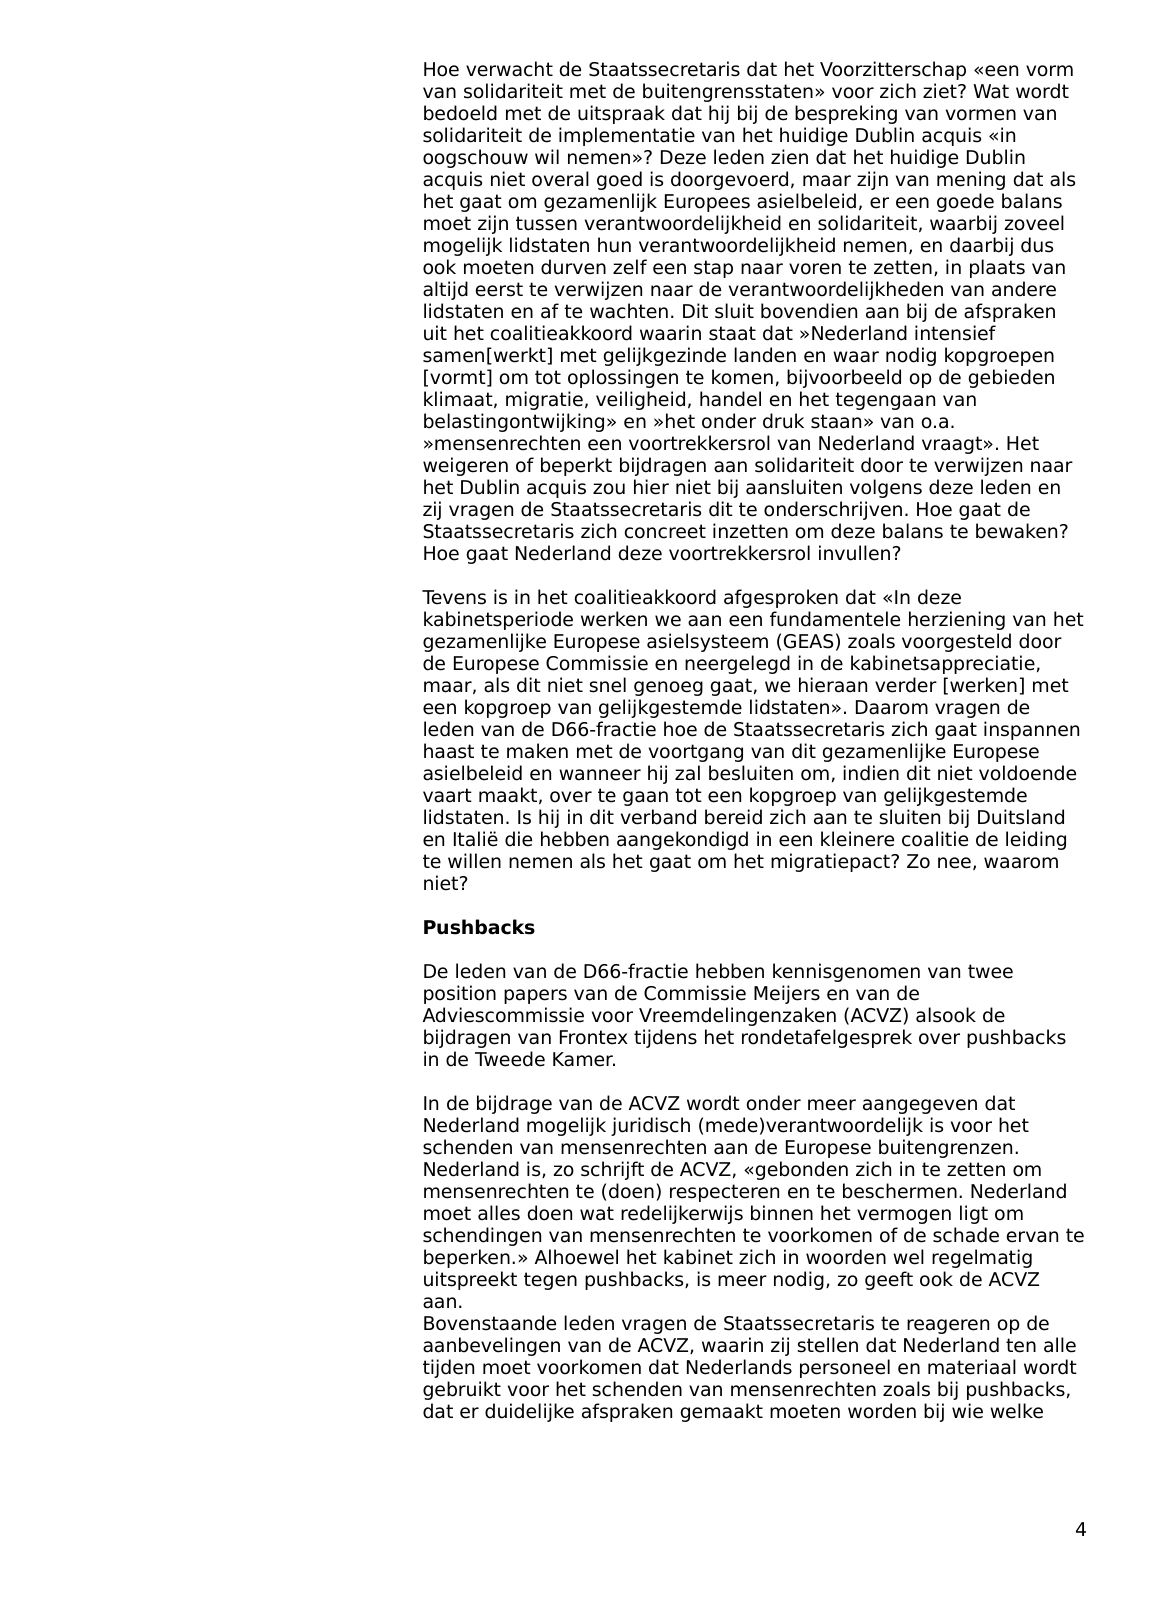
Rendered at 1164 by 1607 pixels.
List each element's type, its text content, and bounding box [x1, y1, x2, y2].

text In de bijdrage van de ACVZ wordt onder meer aangegeven dat Nederland mogelijk juridisch (mede)verantwoordelijk is voor het schenden van mensenrechten aan de Europese buitengrenzen. Nederland is, zo schrijft de ACVZ, «gebonden zich in te zetten om mensenrechten te (doen) respecteren en te beschermen. Nederland moet alles doen wat redelijkerwijs binnen het vermogen ligt om schendingen van mensenrechten te voorkomen of de schade ervan te beperken.» Alhoewel het kabinet zich in woorden wel regelmatig uitspreekt tegen pushbacks, is meer nodig, zo geeft ook de ACVZ aan. [422, 1093, 1087, 1313]
text Tevens is in het coalitieakkoord afgesproken dat «In deze kabinetsperiode werken we aan een fundamentele herziening van het gezamenlijke Europese asielsysteem (GEAS) zoals voorgesteld door de Europese Commissie en neergelegd in de kabinetsappreciatie, maar, als dit niet snel genoeg gaat, we hieraan verder [werken] met een kopgroep van gelijkgestemde lidstaten». Daarom vragen de leden van de D66-fractie hoe de Staatssecretaris zich gaat inspannen haast te maken met de voortgang van dit gezamenlijke Europese asielbeleid en wanneer hij zal besluiten om, indien dit niet voldoende vaart maakt, over te gaan tot een kopgroep van gelijkgestemde lidstaten. Is hij in dit verband bereid zich aan te sluiten bij Duitsland en Italië die hebben aangekondigd in een kleinere coalitie de leiding te willen nemen als het gaat om het migratiepact? Zo nee, waarom niet? [422, 587, 1087, 894]
text De leden van de D66-fractie hebben kennisgenomen van twee position papers van de Commissie Meijers en van de Adviescommissie voor Vreemdelingenzaken (ACVZ) alsook de bijdragen van Frontex tijdens het rondetafelgesprek over pushbacks in de Tweede Kamer. [422, 961, 1087, 1071]
text Bovenstaande leden vragen de Staatssecretaris te reageren op de aanbevelingen van de ACVZ, waarin zij stellen dat Nederland ten alle tijden moet voorkomen dat Nederlands personeel en materiaal wordt gebruikt voor het schenden van mensenrechten zoals bij pushbacks, dat er duidelijke afspraken gemaakt moeten worden bij wie welke [422, 1313, 1087, 1423]
text Hoe verwacht de Staatssecretaris dat het Voorzitterschap «een vorm van solidariteit met de buitengrensstaten» voor zich ziet? Wat wordt bedoeld met de uitspraak dat hij bij de bespreking van vormen van solidariteit de implementatie van het huidige Dublin acquis «in oogschouw wil nemen»? Deze leden zien dat het huidige Dublin acquis niet overal goed is doorgevoerd, maar zijn van mening dat als het gaat om gezamenlijk Europees asielbeleid, er een goede balans moet zijn tussen verantwoordelijkheid en solidariteit, waarbij zoveel mogelijk lidstaten hun verantwoordelijkheid nemen, en daarbij dus ook moeten durven zelf een stap naar voren te zetten, in plaats van altijd eerst te verwijzen naar de verantwoordelijkheden van andere lidstaten en af te wachten. Dit sluit bovendien aan bij de afspraken uit het coalitieakkoord waarin staat dat »Nederland intensief samen[werkt] met gelijkgezinde landen en waar nodig kopgroepen [vormt] om tot oplossingen te komen, bijvoorbeeld op de gebieden klimaat, migratie, veiligheid, handel en het tegengaan van belastingontwijking» en »het onder druk staan» van o.a. »mensenrechten een voortrekkersrol van Nederland vraagt». Het weigeren of beperkt bijdragen aan solidariteit door te verwijzen naar het Dublin acquis zou hier niet bij aansluiten volgens deze leden en zij vragen de Staatssecretaris dit te onderschrijven. Hoe gaat de Staatssecretaris zich concreet inzetten om deze balans te bewaken? Hoe gaat Nederland deze voortrekkersrol invullen? [422, 59, 1087, 564]
subtitle Pushbacks [422, 917, 1087, 939]
